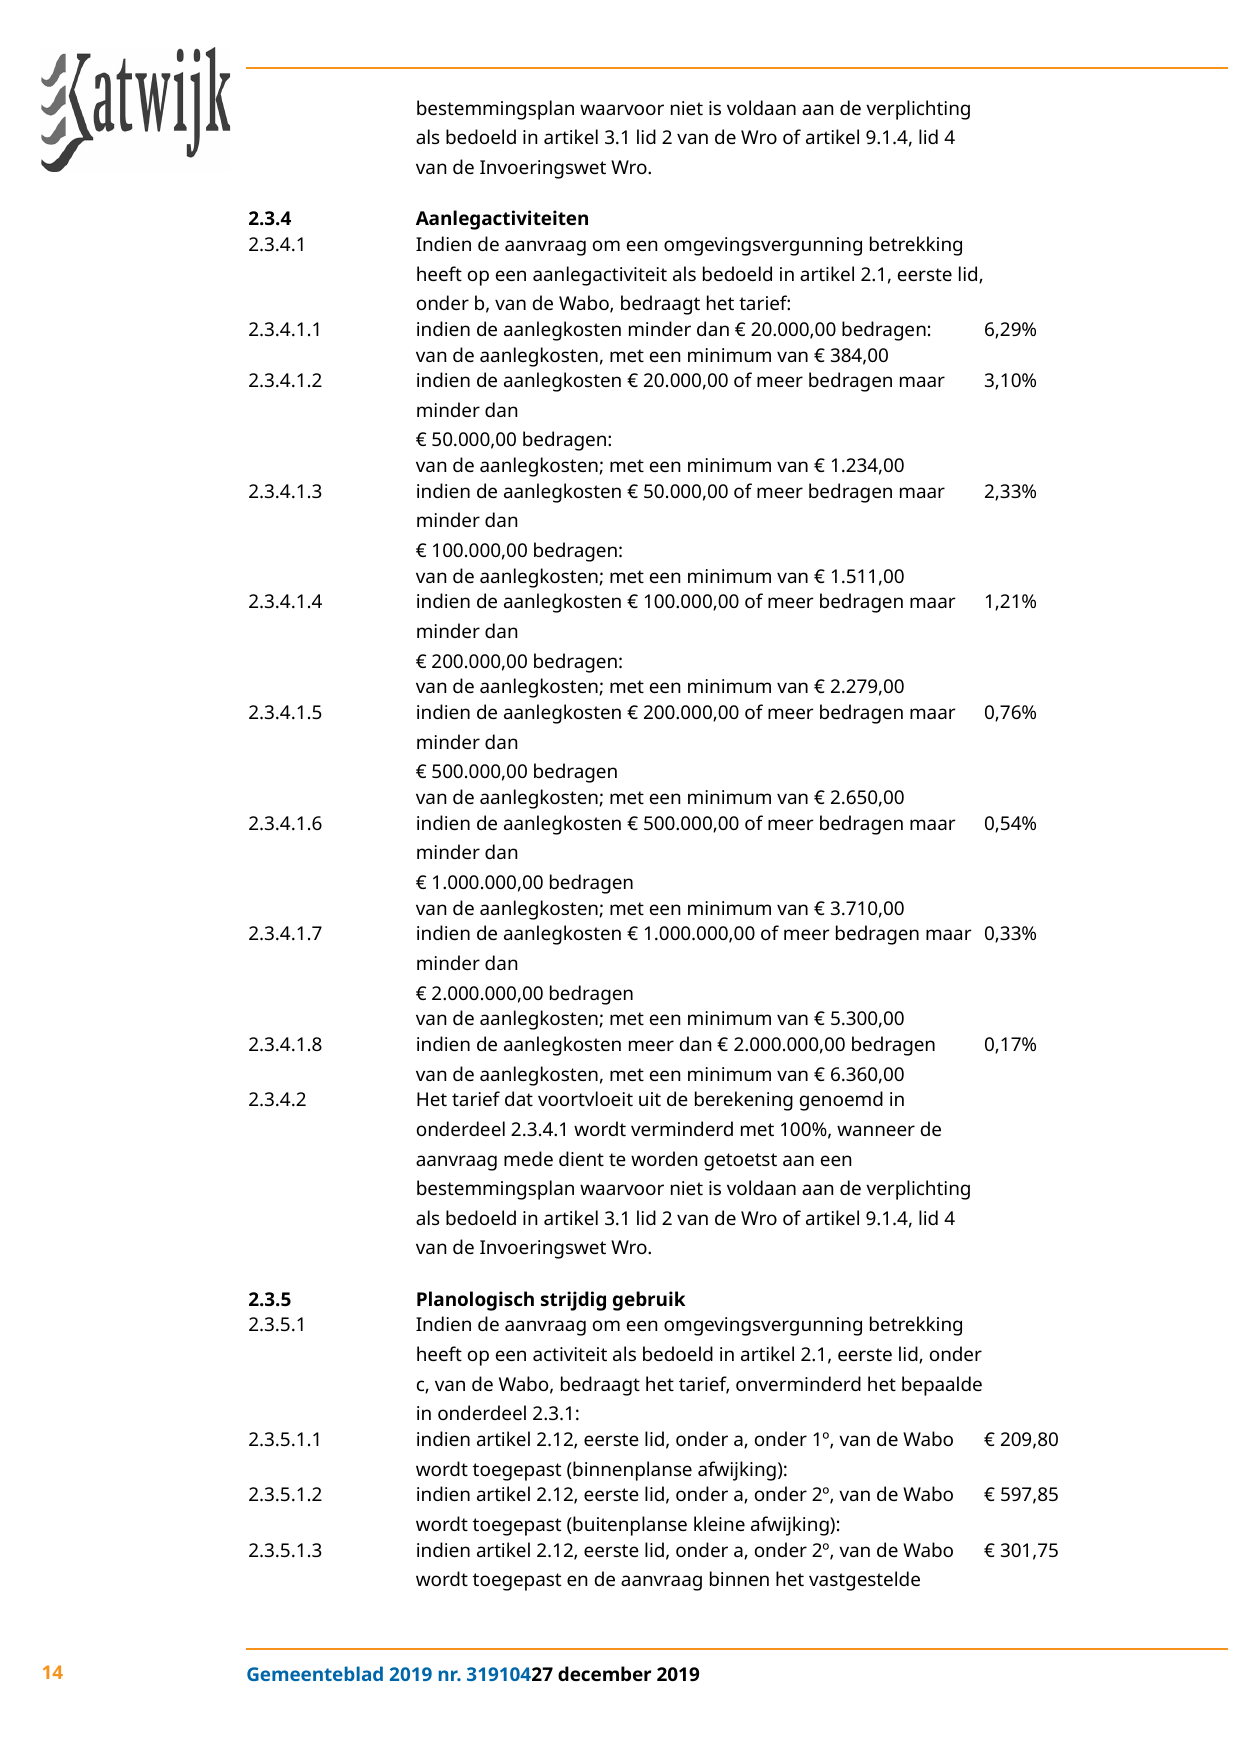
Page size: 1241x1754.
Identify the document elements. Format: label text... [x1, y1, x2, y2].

table_cell Indien de aanvraag om een omgevingsvergunning betrekking heeft op een aanlegactiviteit als bedoeld in artikel 2.1, eerste lid, onder b, van de Wabo, bedraagt het tarief: [416, 231, 984, 316]
table_cell 0,54% [984, 810, 1152, 895]
table_cell [984, 453, 1152, 478]
table_cell [248, 95, 416, 180]
table_cell indien de aanlegkosten € 50.000,00 of meer bedragen maar minder dan € 100.000,00 bedragen: [416, 478, 984, 563]
table_cell indien de aanlegkosten € 200.000,00 of meer bedragen maar minder dan € 500.000,00 bedragen [416, 699, 984, 784]
table_cell Planologisch strijdig gebruik [416, 1286, 984, 1312]
table_cell indien de aanlegkosten minder dan € 20.000,00 bedragen: [416, 316, 984, 342]
table_cell [248, 1260, 416, 1286]
table_cell 2.3.4.2 [248, 1087, 416, 1260]
table_cell van de aanlegkosten; met een minimum van € 2.650,00 [416, 784, 984, 810]
table_cell [248, 895, 416, 921]
table_cell 2.3.4.1.5 [248, 699, 416, 784]
table_cell 1,21% [984, 589, 1152, 674]
table_cell 3,10% [984, 368, 1152, 452]
table_cell 2.3.4.1.8 [248, 1031, 416, 1087]
table_cell van de aanlegkosten, met een minimum van € 384,00 [416, 342, 984, 367]
table_cell van de aanlegkosten; met een minimum van € 1.511,00 [416, 563, 984, 589]
table_cell indien de aanlegkosten € 20.000,00 of meer bedragen maar minder dan € 50.000,00 bedragen: [416, 368, 984, 452]
table_cell 2.3.4.1.1 [248, 316, 416, 342]
table_cell 2,33% [984, 478, 1152, 563]
table_cell Aanlegactiviteiten [416, 205, 984, 231]
table_cell 2.3.4.1.3 [248, 478, 416, 563]
table_cell [984, 674, 1152, 699]
table_cell indien de aanlegkosten meer dan € 2.000.000,00 bedragen van de aanlegkosten, met een minimum van € 6.360,00 [416, 1031, 984, 1087]
table_cell 0,33% [984, 921, 1152, 1006]
table_cell 0,76% [984, 699, 1152, 784]
table_cell 2.3.5.1.1 [248, 1426, 416, 1481]
table_cell € 597,85 [984, 1481, 1152, 1537]
table_cell € 209,80 [984, 1426, 1152, 1481]
table_cell 2.3.4 [248, 205, 416, 231]
table_cell 2.3.4.1.6 [248, 810, 416, 895]
table_cell [984, 1312, 1152, 1426]
table_cell € 301,75 [984, 1537, 1152, 1592]
table_cell 0,17% [984, 1031, 1152, 1087]
table_cell [984, 231, 1152, 316]
table_cell [984, 95, 1152, 180]
table_cell 2.3.4.1.2 [248, 368, 416, 452]
table_cell [416, 1260, 984, 1286]
table_cell 2.3.5 [248, 1286, 416, 1312]
table_cell van de aanlegkosten; met een minimum van € 3.710,00 [416, 895, 984, 921]
table_cell [248, 563, 416, 589]
table_cell indien de aanlegkosten € 1.000.000,00 of meer bedragen maar minder dan € 2.000.000,00 bedragen [416, 921, 984, 1006]
table_cell [416, 180, 984, 205]
table_cell [248, 674, 416, 699]
table_cell indien artikel 2.12, eerste lid, onder a, onder 1º, van de Wabo wordt toegepast (binnenplanse afwijking): [416, 1426, 984, 1481]
table_cell 2.3.5.1 [248, 1312, 416, 1426]
table_cell [984, 1260, 1152, 1286]
table_cell 2.3.5.1.2 [248, 1481, 416, 1537]
table_cell Indien de aanvraag om een omgevingsvergunning betrekking heeft op een activiteit als bedoeld in artikel 2.1, eerste lid, onder c, van de Wabo, bedraagt het tarief, onverminderd het bepaalde in onderdeel 2.3.1: [416, 1312, 984, 1426]
table_cell bestemmingsplan waarvoor niet is voldaan aan de verplichting als bedoeld in artikel 3.1 lid 2 van de Wro of artikel 9.1.4, lid 4 van de Invoeringswet Wro. [416, 95, 984, 180]
table_cell indien de aanlegkosten € 100.000,00 of meer bedragen maar minder dan € 200.000,00 bedragen: [416, 589, 984, 674]
table_cell [984, 342, 1152, 367]
table_cell [248, 1006, 416, 1031]
table_cell [984, 205, 1152, 231]
table_cell 2.3.5.1.3 [248, 1537, 416, 1592]
table_cell 2.3.4.1.7 [248, 921, 416, 1006]
table_cell [984, 895, 1152, 921]
table_cell [984, 180, 1152, 205]
table_cell [984, 784, 1152, 810]
table_cell [248, 180, 416, 205]
table_cell [984, 1006, 1152, 1031]
table_cell [248, 342, 416, 367]
table_cell indien artikel 2.12, eerste lid, onder a, onder 2º, van de Wabo wordt toegepast en de aanvraag binnen het vastgestelde [416, 1537, 984, 1592]
table_cell [248, 784, 416, 810]
table_cell 2.3.4.1 [248, 231, 416, 316]
table_cell [984, 1087, 1152, 1260]
table_cell 6,29% [984, 316, 1152, 342]
table_cell [984, 563, 1152, 589]
picture [41, 47, 231, 172]
table_cell [984, 1286, 1152, 1312]
table_cell van de aanlegkosten; met een minimum van € 2.279,00 [416, 674, 984, 699]
table_cell [248, 453, 416, 478]
table_cell Het tarief dat voortvloeit uit de berekening genoemd in onderdeel 2.3.4.1 wordt verminderd met 100%, wanneer de aanvraag mede dient te worden getoetst aan een bestemmingsplan waarvoor niet is voldaan aan de verplichting als bedoeld in artikel 3.1 lid 2 van de Wro of artikel 9.1.4, lid 4 van de Invoeringswet Wro. [416, 1087, 984, 1260]
table_cell van de aanlegkosten; met een minimum van € 5.300,00 [416, 1006, 984, 1031]
table_cell van de aanlegkosten; met een minimum van € 1.234,00 [416, 453, 984, 478]
table_cell indien de aanlegkosten € 500.000,00 of meer bedragen maar minder dan € 1.000.000,00 bedragen [416, 810, 984, 895]
table_cell 2.3.4.1.4 [248, 589, 416, 674]
table_cell indien artikel 2.12, eerste lid, onder a, onder 2º, van de Wabo wordt toegepast (buitenplanse kleine afwijking): [416, 1481, 984, 1537]
